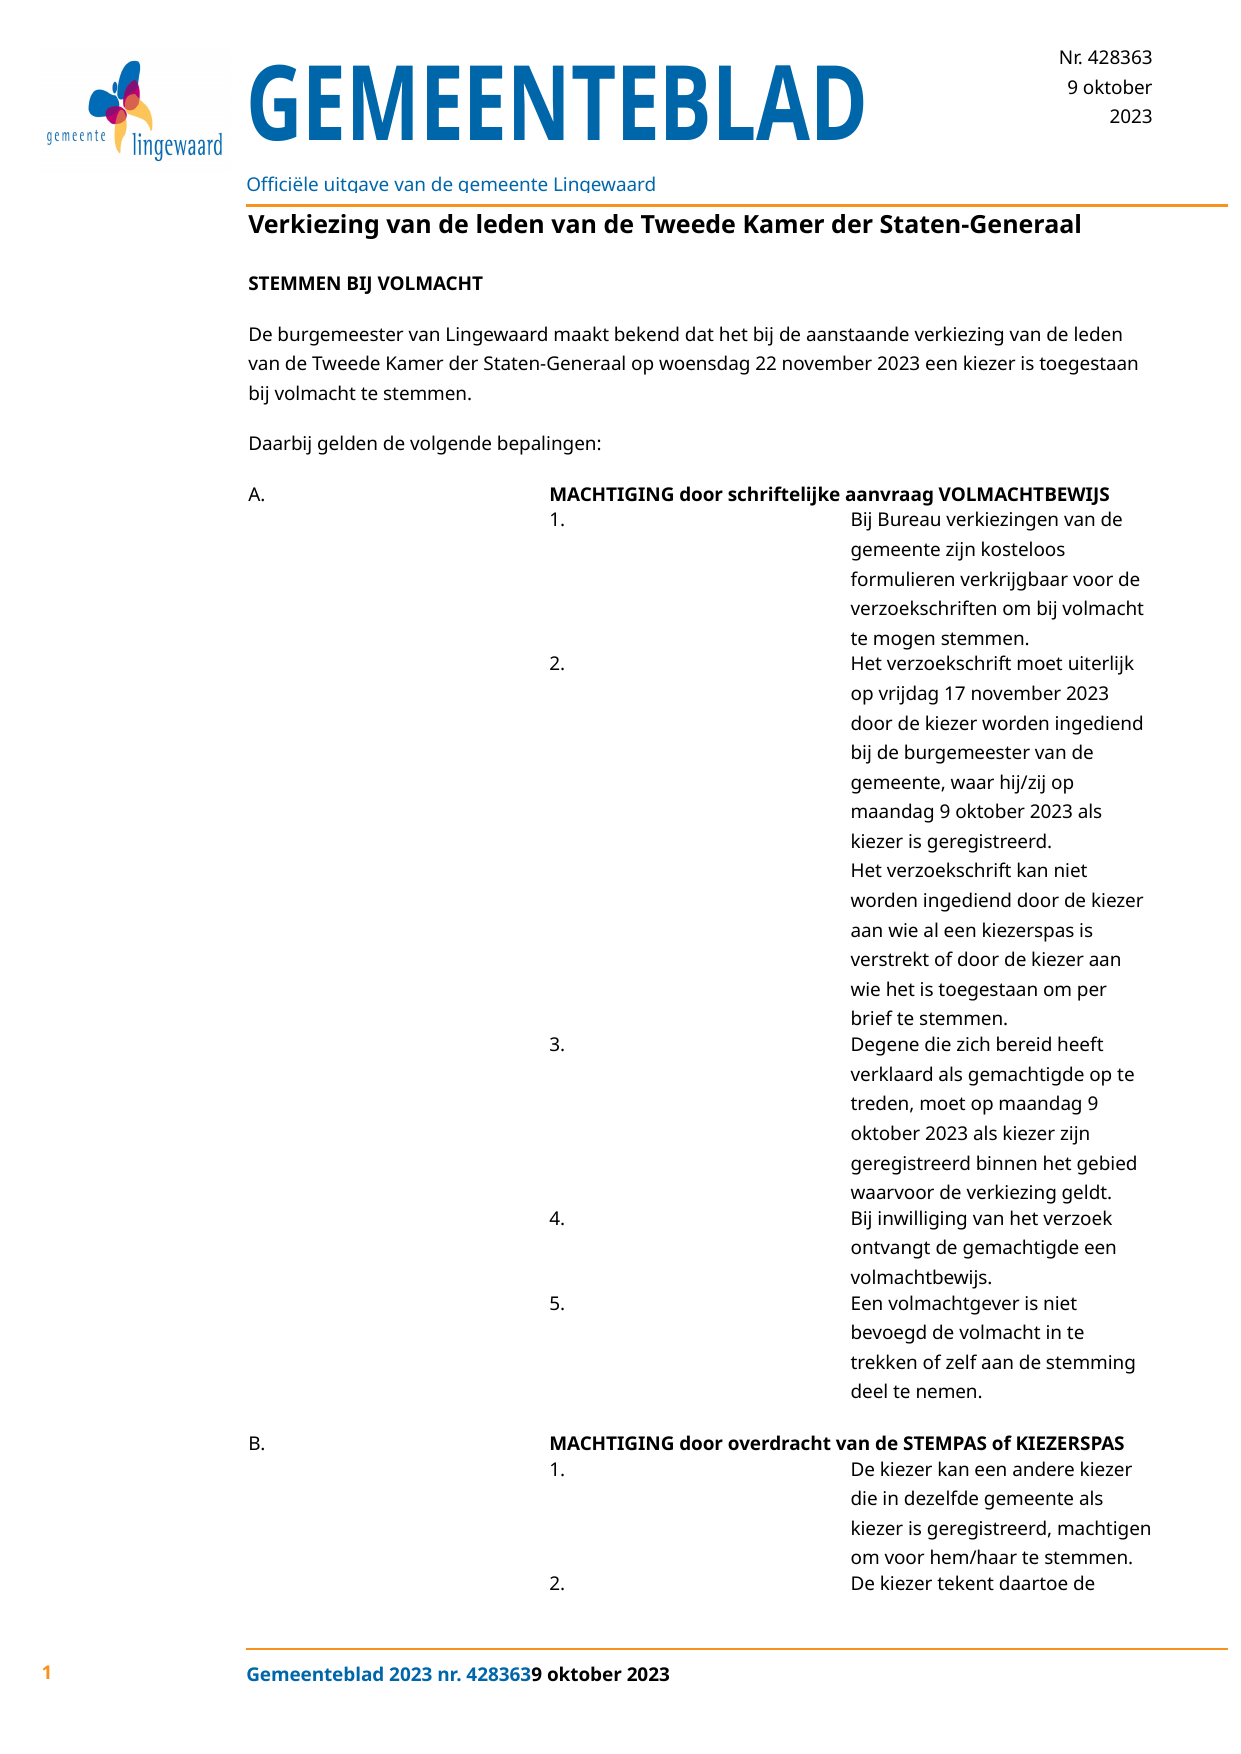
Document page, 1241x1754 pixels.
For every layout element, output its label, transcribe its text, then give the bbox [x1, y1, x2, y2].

table_cell MACHTIGING door overdracht van de STEMPAS of KIEZERSPAS [549, 1430, 1152, 1456]
table_header A. [248, 481, 549, 507]
table_cell [248, 651, 549, 1031]
table_cell B. [248, 1430, 549, 1456]
table_header MACHTIGING door schriftelijke aanvraag VOLMACHTBEWIJS [549, 481, 1152, 507]
table_cell 4. [549, 1205, 850, 1290]
picture [41, 47, 231, 172]
table_cell 5. [549, 1290, 850, 1404]
table_cell [248, 1031, 549, 1205]
table_cell Bij inwilliging van het verzoek ontvangt de gemachtigde een volmachtbewijs. [850, 1205, 1152, 1290]
text Daarbij gelden de volgende bepalingen: [248, 430, 1152, 456]
table_cell 1. [549, 1456, 850, 1570]
table_cell Bij Bureau verkiezingen van de gemeente zijn kosteloos formulieren verkrijgbaar voor de verzoekschriften om bij volmacht te mogen stemmen. [850, 507, 1152, 651]
table_cell [248, 1205, 549, 1290]
table_cell [248, 1456, 549, 1570]
table_cell 3. [549, 1031, 850, 1205]
text Verkiezing van de leden van de Tweede Kamer der Staten-Generaal [248, 207, 1152, 241]
table_cell Degene die zich bereid heeft verklaard als gemachtigde op te treden, moet op maandag 9 oktober 2023 als kiezer zijn geregistreerd binnen het gebied waarvoor de verkiezing geldt. [850, 1031, 1152, 1205]
table_cell 2. [549, 1570, 850, 1596]
table_cell De kiezer tekent daartoe de [850, 1570, 1152, 1596]
table_cell Een volmachtgever is niet bevoegd de volmacht in te trekken of zelf aan de stemming deel te nemen. [850, 1290, 1152, 1404]
table_cell Het verzoekschrift moet uiterlijk op vrijdag 17 november 2023 door de kiezer worden ingediend bij de burgemeester van de gemeente, waar hij/zij op maandag 9 oktober 2023 als kiezer is geregistreerd. Het verzoekschrift kan niet worden ingediend door de kiezer aan wie al een kiezerspas is verstrekt of door de kiezer aan wie het is toegestaan om per brief te stemmen. [850, 651, 1152, 1031]
table_cell [248, 1404, 1152, 1430]
table_cell [248, 507, 549, 651]
text STEMMEN BIJ VOLMACHT [248, 270, 1152, 296]
text De burgemeester van Lingewaard maakt bekend dat het bij de aanstaande verkiezing van de leden van de Tweede Kamer der Staten-Generaal op woensdag 22 november 2023 een kiezer is toegestaan bij volmacht te stemmen. [248, 321, 1152, 406]
table_cell [248, 1570, 549, 1596]
table_cell De kiezer kan een andere kiezer die in dezelfde gemeente als kiezer is geregistreerd, machtigen om voor hem/haar te stemmen. [850, 1456, 1152, 1570]
table_cell [248, 1290, 549, 1404]
table_cell 1. [549, 507, 850, 651]
table_cell 2. [549, 651, 850, 1031]
